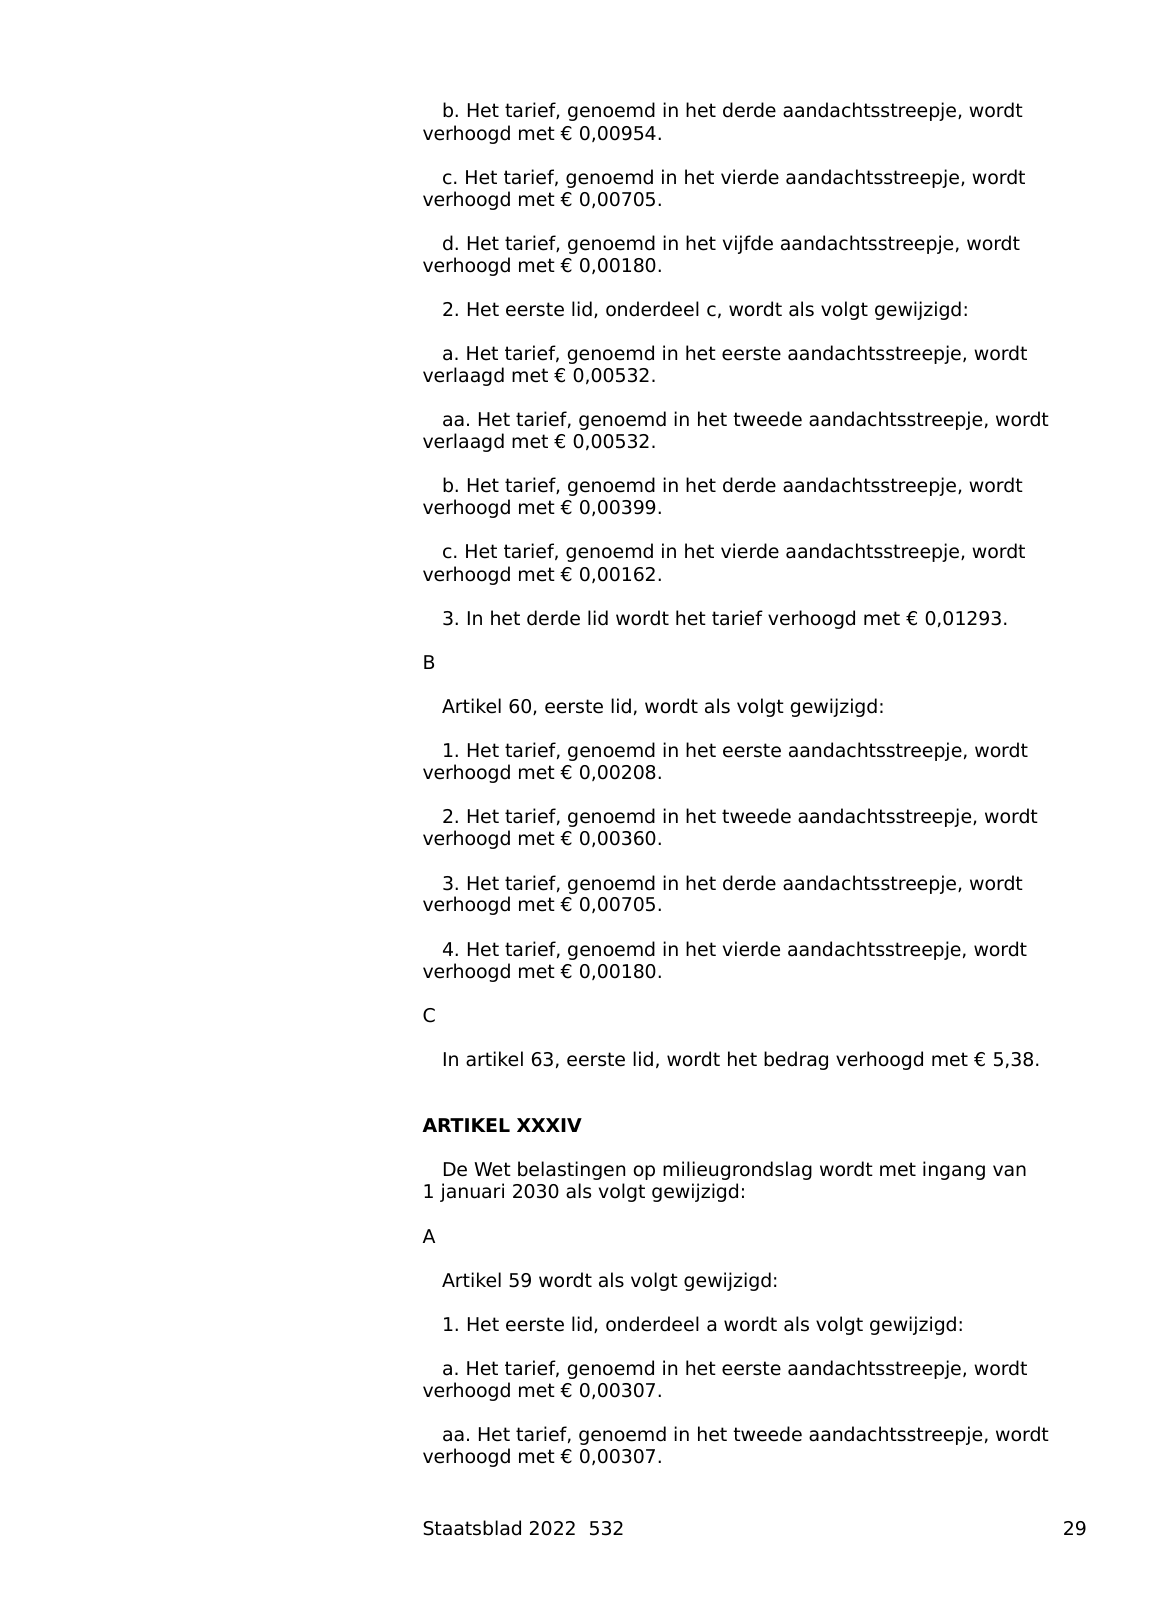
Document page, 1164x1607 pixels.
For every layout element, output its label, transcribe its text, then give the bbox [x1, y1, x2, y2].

text 3. In het derde lid wordt het tarief verhoogd met € 0,01293. [422, 608, 1087, 629]
text aa. Het tarief, genoemd in het tweede aandachtsstreepje, wordt verlaagd met € 0,00532. [422, 409, 1087, 453]
text c. Het tarief, genoemd in het vierde aandachtsstreepje, wordt verhoogd met € 0,00162. [422, 541, 1087, 585]
text De Wet belastingen op milieugrondslag wordt met ingang van 1 januari 2030 als volgt gewijzigd: [422, 1159, 1087, 1203]
text 2. Het eerste lid, onderdeel c, wordt als volgt gewijzigd: [422, 299, 1087, 321]
text aa. Het tarief, genoemd in het tweede aandachtsstreepje, wordt verhoogd met € 0,00307. [422, 1424, 1087, 1468]
text Artikel 60, eerste lid, wordt als volgt gewijzigd: [422, 696, 1087, 718]
text 3. Het tarief, genoemd in het derde aandachtsstreepje, wordt verhoogd met € 0,00705. [422, 872, 1087, 916]
text C [422, 1005, 1087, 1027]
text 2. Het tarief, genoemd in het tweede aandachtsstreepje, wordt verhoogd met € 0,00360. [422, 806, 1087, 850]
text Artikel 59 wordt als volgt gewijzigd: [422, 1270, 1087, 1292]
text b. Het tarief, genoemd in het derde aandachtsstreepje, wordt verhoogd met € 0,00399. [422, 475, 1087, 519]
text 1. Het eerste lid, onderdeel a wordt als volgt gewijzigd: [422, 1314, 1087, 1336]
text In artikel 63, eerste lid, wordt het bedrag verhoogd met € 5,38. [422, 1049, 1087, 1071]
text c. Het tarief, genoemd in het vierde aandachtsstreepje, wordt verhoogd met € 0,00705. [422, 167, 1087, 211]
text 4. Het tarief, genoemd in het vierde aandachtsstreepje, wordt verhoogd met € 0,00180. [422, 938, 1087, 982]
text B [422, 652, 1087, 674]
text a. Het tarief, genoemd in het eerste aandachtsstreepje, wordt verlaagd met € 0,00532. [422, 343, 1087, 387]
text b. Het tarief, genoemd in het derde aandachtsstreepje, wordt verhoogd met € 0,00954. [422, 100, 1087, 144]
text A [422, 1226, 1087, 1247]
text a. Het tarief, genoemd in het eerste aandachtsstreepje, wordt verhoogd met € 0,00307. [422, 1358, 1087, 1402]
subtitle ARTIKEL XXXIV [422, 1115, 1087, 1137]
text 1. Het tarief, genoemd in het eerste aandachtsstreepje, wordt verhoogd met € 0,00208. [422, 740, 1087, 784]
text d. Het tarief, genoemd in het vijfde aandachtsstreepje, wordt verhoogd met € 0,00180. [422, 233, 1087, 277]
